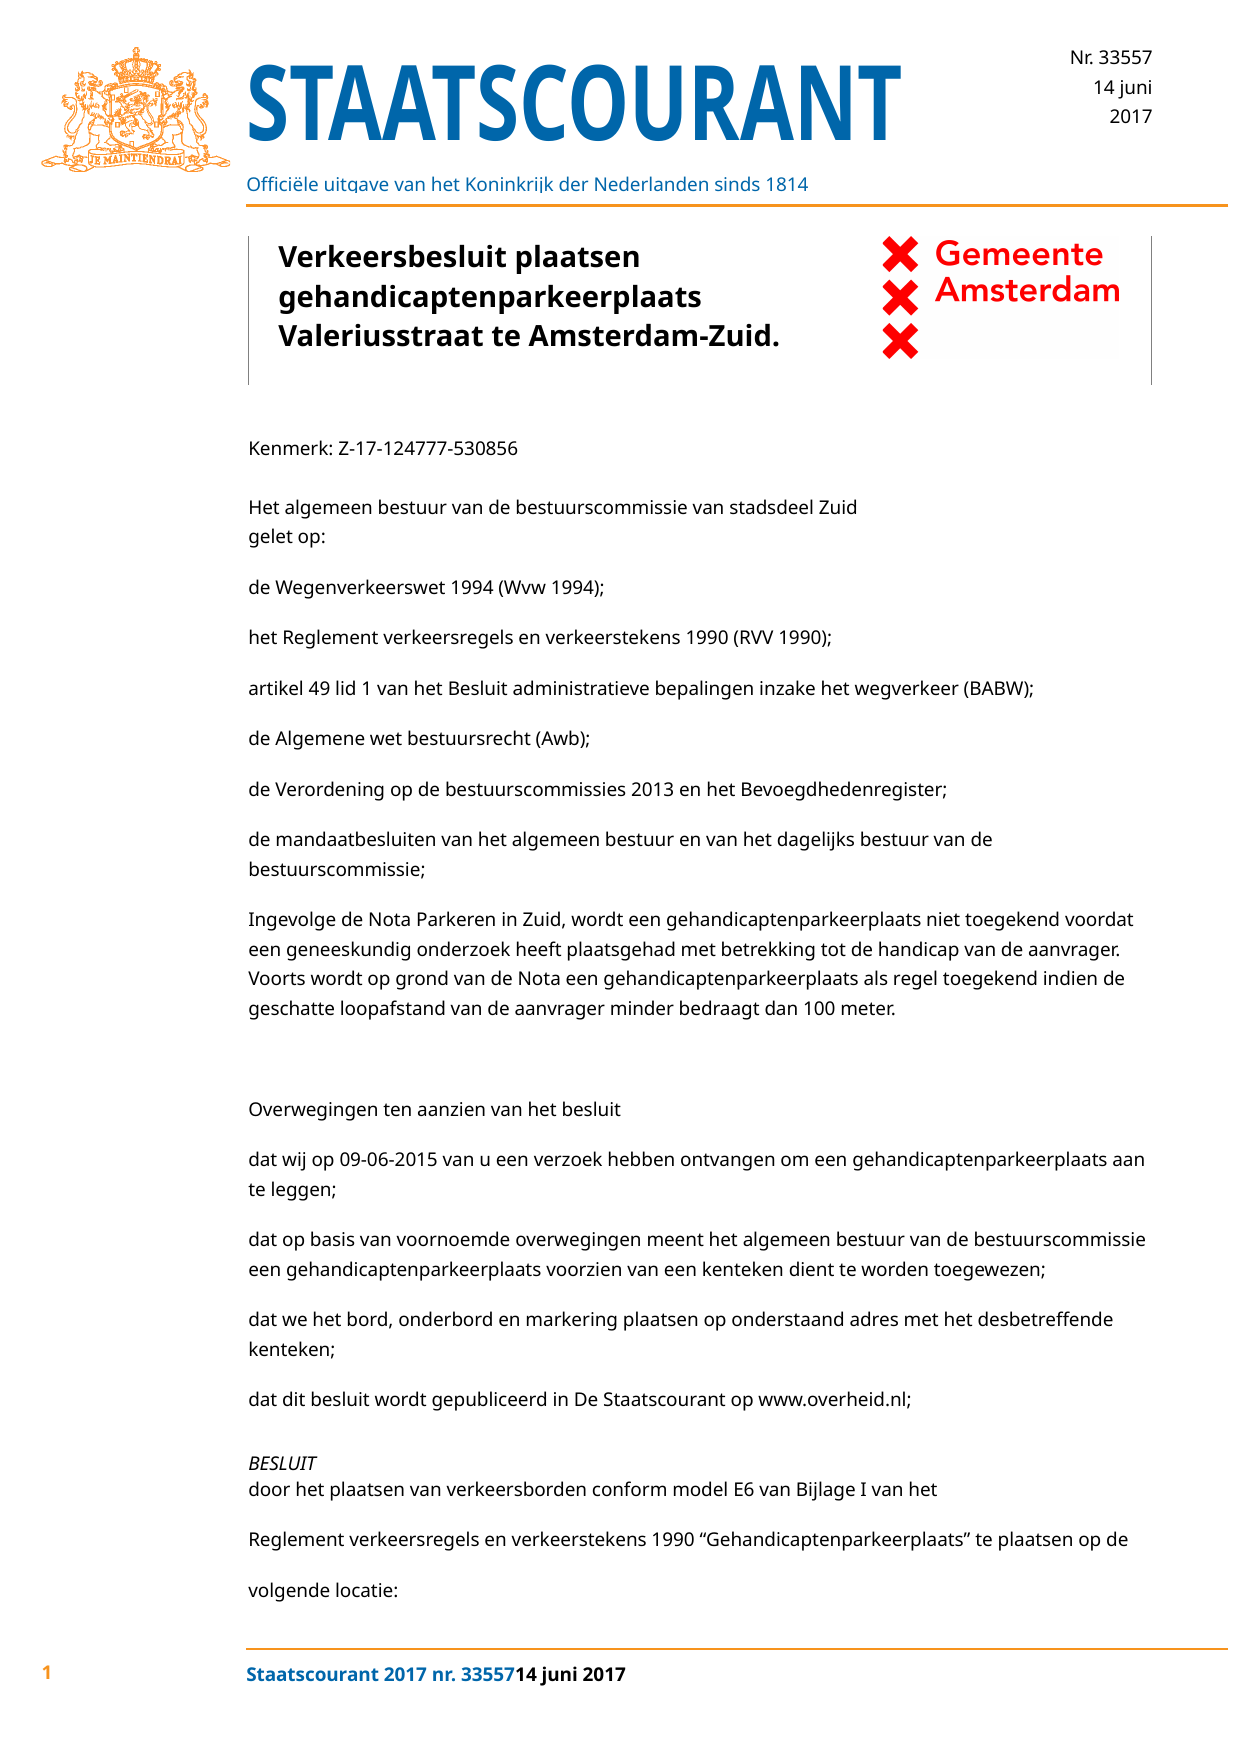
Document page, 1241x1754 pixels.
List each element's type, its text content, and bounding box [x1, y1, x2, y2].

text de Algemene wet bestuursrecht (Awb); [248, 725, 1152, 751]
text dat wij op 09-06-2015 van u een verzoek hebben ontvangen om een gehandicaptenparkeerplaats aan te leggen; [248, 1146, 1152, 1202]
text gelet op: [248, 524, 1152, 549]
text dat dit besluit wordt gepubliceerd in De Staatscourant op www.overheid.nl; [248, 1386, 1152, 1412]
text BESLUIT [248, 1450, 1152, 1476]
table_header Verkeersbesluit plaatsen gehandicaptenparkeerplaats Valeriusstraat te Amsterdam-Zuid. [249, 236, 850, 385]
text door het plaatsen van verkeersborden conform model E6 van Bijlage I van het [248, 1476, 1152, 1502]
picture [41, 47, 231, 172]
text Reglement verkeersregels en verkeerstekens 1990 “Gehandicaptenparkeerplaats” te plaatsen op de [248, 1526, 1152, 1552]
text de mandaatbesluiten van het algemeen bestuur en van het dagelijks bestuur van de bestuurscommissie; [248, 826, 1152, 882]
table_header [850, 236, 1151, 385]
text dat op basis van voornoemde overwegingen meent het algemeen bestuur van de bestuurscommissie een gehandicaptenparkeerplaats voorzien van een kenteken dient te worden toegewezen; [248, 1226, 1152, 1282]
text artikel 49 lid 1 van het Besluit administratieve bepalingen inzake het wegverkeer (BABW); [248, 675, 1152, 701]
text de Wegenverkeerswet 1994 (Wvw 1994); [248, 574, 1152, 600]
text dat we het bord, onderbord en markering plaatsen op onderstaand adres met het desbetreffende kenteken; [248, 1306, 1152, 1362]
text Ingevolge de Nota Parkeren in Zuid, wordt een gehandicaptenparkeerplaats niet toegekend voordat een geneeskundig onderzoek heeft plaatsgehad met betrekking tot de handicap van de aanvrager. Voorts wordt op grond van de Nota een gehandicaptenparkeerplaats als regel toegekend indien de geschatte loopafstand van de aanvrager minder bedraagt dan 100 meter. [248, 906, 1152, 1021]
text Kenmerk: Z-17-124777-530856 [248, 435, 1152, 461]
text het Reglement verkeersregels en verkeerstekens 1990 (RVV 1990); [248, 624, 1152, 650]
text volgende locatie: [248, 1577, 1152, 1602]
text de Verordening op de bestuurscommissies 2013 en het Bevoegdhedenregister; [248, 776, 1152, 802]
picture [882, 236, 1119, 359]
text Overwegingen ten aanzien van het besluit [248, 1096, 1152, 1122]
text Het algemeen bestuur van de bestuurscommissie van stadsdeel Zuid [248, 494, 1152, 520]
